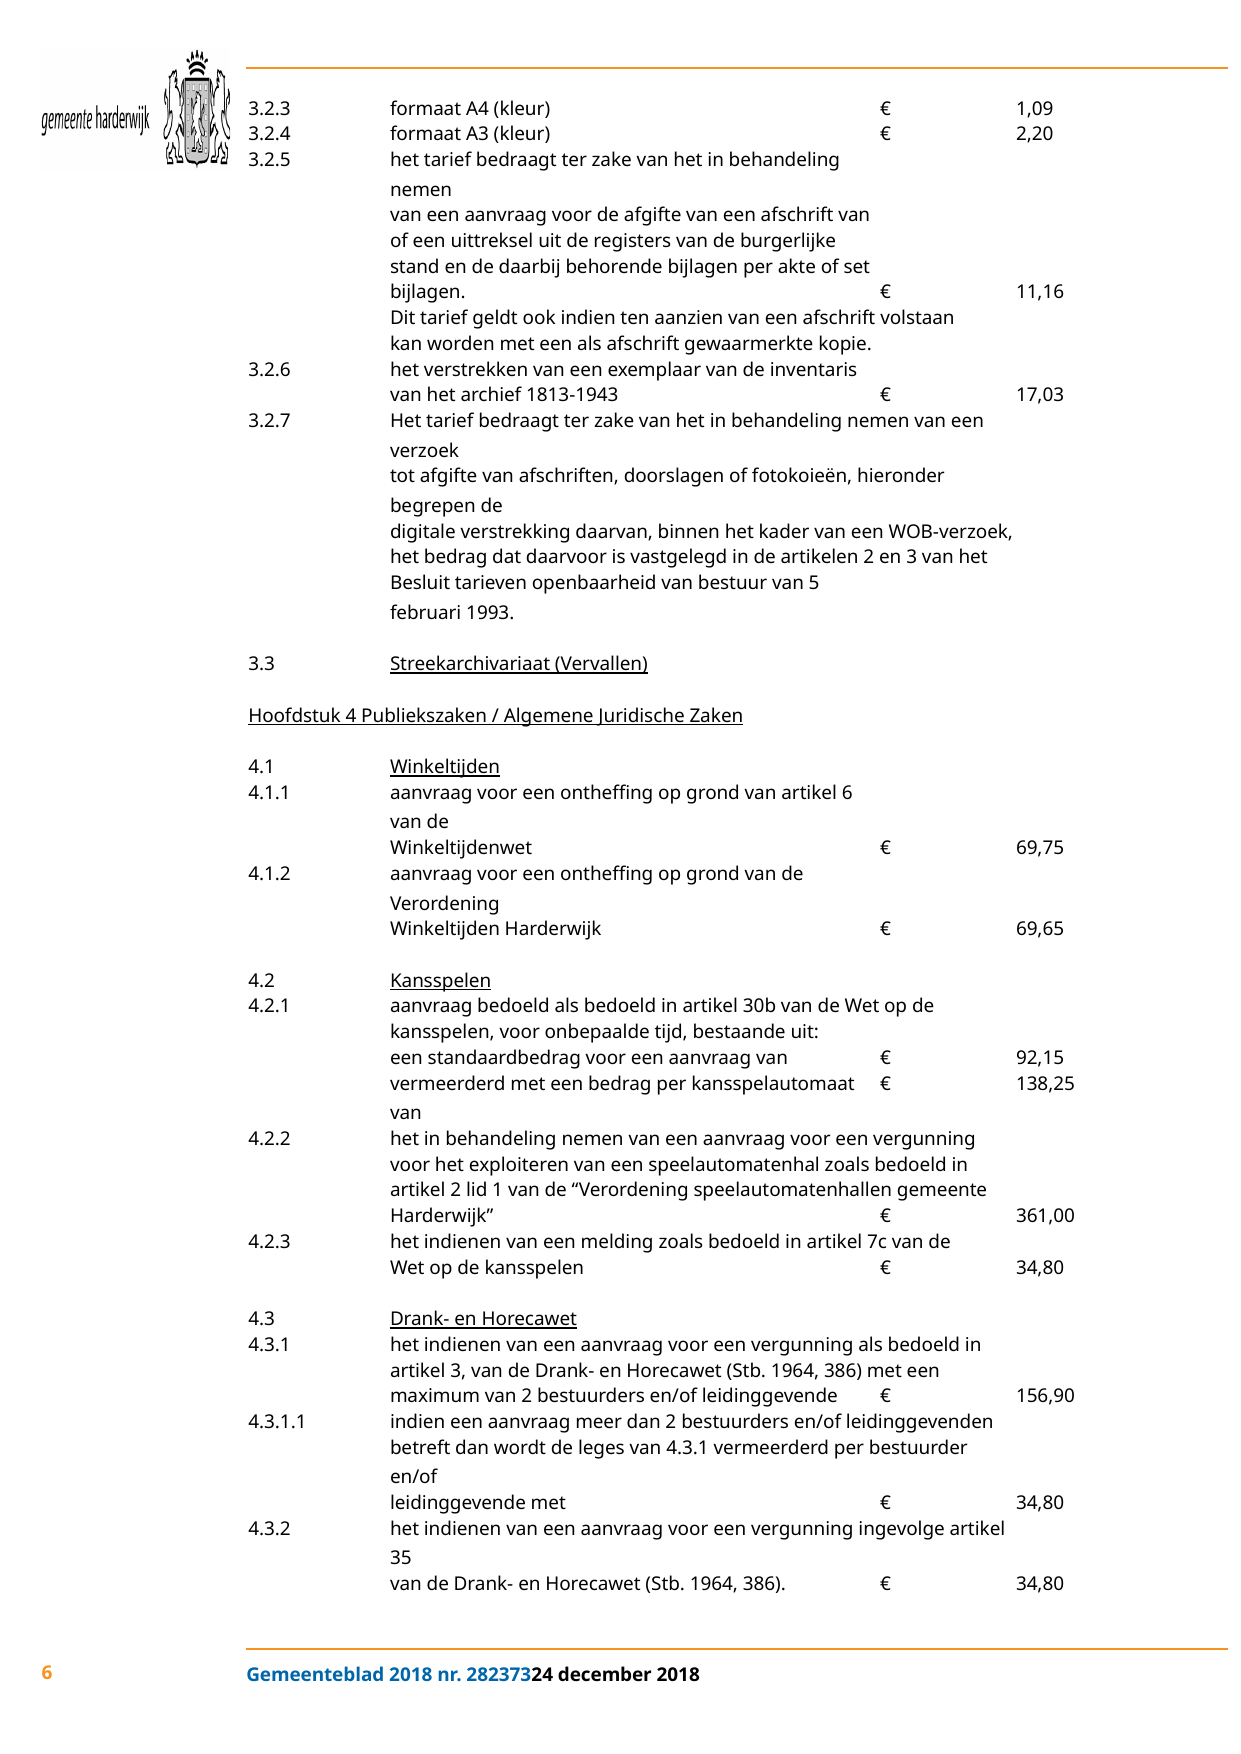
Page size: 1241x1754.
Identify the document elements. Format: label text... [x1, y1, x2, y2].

table_cell [248, 1489, 390, 1515]
table_cell 4.2.2 [248, 1125, 390, 1151]
table_cell 4.3.1.1 [248, 1408, 390, 1434]
table_cell [248, 625, 390, 651]
table_cell 11,16 [1016, 279, 1152, 304]
table_cell [1016, 1177, 1152, 1202]
table_cell Hoofdstuk 4 Publiekszaken / Algemene Juridische Zaken [248, 702, 880, 728]
table_cell aanvraag bedoeld als bedoeld in artikel 30b van de Wet op de [390, 993, 1016, 1018]
table_cell [880, 676, 1016, 702]
table_cell [880, 1019, 1016, 1044]
table_cell [1016, 356, 1152, 382]
table_cell van een aanvraag voor de afgifte van een afschrift van [390, 202, 880, 227]
table_cell tot afgifte van afschriften, doorslagen of fotokoieën, hieronder begrepen de [390, 463, 1016, 518]
table_cell formaat A3 (kleur) [390, 121, 880, 146]
table_cell 3.2.3 [248, 95, 390, 121]
table_cell [248, 835, 390, 860]
table_cell [880, 570, 1016, 625]
table_cell 4.3.2 [248, 1515, 390, 1570]
table_cell [880, 330, 1016, 356]
table_cell Winkeltijden [390, 754, 880, 779]
table_cell € [880, 1383, 1016, 1408]
table_cell 4.1.1 [248, 779, 390, 834]
table_cell € [880, 279, 1016, 304]
table_cell 4.2 [248, 967, 390, 993]
table_cell digitale verstrekking daarvan, binnen het kader van een WOB-verzoek, [390, 518, 1016, 544]
table_cell [880, 146, 1016, 202]
table_cell bijlagen. [390, 279, 880, 304]
table_cell [880, 356, 1016, 382]
table_cell Het tarief bedraagt ter zake van het in behandeling nemen van een verzoek [390, 408, 1016, 463]
table_cell [248, 728, 390, 753]
table_cell [1016, 202, 1152, 227]
table_cell het in behandeling nemen van een aanvraag voor een vergunning [390, 1125, 1016, 1151]
table_cell 4.3 [248, 1305, 390, 1331]
table_cell [248, 253, 390, 279]
table_cell het indienen van een aanvraag voor een vergunning ingevolge artikel 35 [390, 1515, 1016, 1570]
table_cell [1016, 305, 1152, 330]
table_cell een standaardbedrag voor een aanvraag van [390, 1044, 880, 1070]
table_cell € [880, 1254, 1016, 1279]
table_cell van het archief 1813-1943 [390, 382, 880, 407]
table_cell Winkeltijdenwet [390, 835, 880, 860]
table_cell [1016, 754, 1152, 779]
table_cell artikel 3, van de Drank- en Horecawet (Stb. 1964, 386) met een [390, 1357, 1016, 1382]
table_cell kan worden met een als afschrift gewaarmerkte kopie. [390, 330, 880, 356]
table_cell leidinggevende met [390, 1489, 880, 1515]
table_cell het bedrag dat daarvoor is vastgelegd in de artikelen 2 en 3 van het [390, 544, 1016, 569]
picture [41, 47, 231, 172]
table_cell [1016, 544, 1152, 569]
table_cell [1016, 860, 1152, 916]
table_cell [390, 625, 880, 651]
table_cell [880, 227, 1016, 253]
table_cell [1016, 1280, 1152, 1305]
table_cell stand en de daarbij behorende bijlagen per akte of set [390, 253, 880, 279]
table_cell Winkeltijden Harderwijk [390, 916, 880, 941]
table_cell [1016, 227, 1152, 253]
table_cell 69,75 [1016, 835, 1152, 860]
table_cell [248, 330, 390, 356]
table_cell [1016, 463, 1152, 518]
table_cell [880, 1280, 1016, 1305]
table_cell 17,03 [1016, 382, 1152, 407]
table_cell vermeerderd met een bedrag per kansspelautomaat van [390, 1070, 880, 1125]
table_cell het indienen van een melding zoals bedoeld in artikel 7c van de [390, 1228, 1016, 1254]
table_cell [880, 202, 1016, 227]
table_cell [1016, 1305, 1152, 1331]
table_cell [390, 676, 880, 702]
table_cell [248, 1019, 390, 1044]
table_cell 34,80 [1016, 1489, 1152, 1515]
table_cell [880, 941, 1016, 967]
table_cell het tarief bedraagt ter zake van het in behandeling nemen [390, 146, 880, 202]
table_cell [1016, 702, 1152, 728]
table_cell [880, 779, 1016, 834]
table_cell 3.2.7 [248, 408, 390, 463]
table_cell Drank- en Horecawet [390, 1305, 880, 1331]
table_cell [880, 651, 1016, 676]
table_cell [248, 227, 390, 253]
table_cell [248, 463, 390, 518]
table_cell [1016, 253, 1152, 279]
table_cell Harderwijk” [390, 1203, 880, 1228]
table_cell [248, 1434, 390, 1489]
table_cell Streekarchivariaat (Vervallen) [390, 651, 880, 676]
table_cell € [880, 1070, 1016, 1125]
table_cell 361,00 [1016, 1203, 1152, 1228]
table_cell € [880, 835, 1016, 860]
table_cell [248, 1357, 390, 1382]
table_cell van de Drank- en Horecawet (Stb. 1964, 386). [390, 1570, 880, 1596]
table_cell [248, 1383, 390, 1408]
table_cell 1,09 [1016, 95, 1152, 121]
table_cell [1016, 1125, 1152, 1151]
table_cell [1016, 1434, 1152, 1489]
table_cell [880, 967, 1016, 993]
table_cell [1016, 1357, 1152, 1382]
table_cell [880, 253, 1016, 279]
table_cell [248, 382, 390, 407]
table_cell [1016, 676, 1152, 702]
table_cell [880, 625, 1016, 651]
table_cell maximum van 2 bestuurders en/of leidinggevende [390, 1383, 880, 1408]
table_cell [1016, 1151, 1152, 1177]
table_cell [248, 518, 390, 544]
table_cell artikel 2 lid 1 van de “Verordening speelautomatenhallen gemeente [390, 1177, 1016, 1202]
table_cell aanvraag voor een ontheffing op grond van de Verordening [390, 860, 880, 916]
table_cell [248, 916, 390, 941]
table_cell 156,90 [1016, 1383, 1152, 1408]
table_cell 3.3 [248, 651, 390, 676]
table_cell [248, 279, 390, 304]
table_cell [1016, 570, 1152, 625]
table_cell indien een aanvraag meer dan 2 bestuurders en/of leidinggevenden [390, 1408, 1016, 1434]
table_cell Besluit tarieven openbaarheid van bestuur van 5 februari 1993. [390, 570, 880, 625]
table_cell [248, 1070, 390, 1125]
table_cell [390, 1280, 880, 1305]
table_cell € [880, 95, 1016, 121]
table_cell 4.1 [248, 754, 390, 779]
table_cell [880, 860, 1016, 916]
table_cell [880, 1305, 1016, 1331]
table_cell het verstrekken van een exemplaar van de inventaris [390, 356, 880, 382]
table_cell [880, 754, 1016, 779]
table_cell [248, 544, 390, 569]
table_cell [390, 941, 880, 967]
table_cell [1016, 941, 1152, 967]
table_cell [248, 1044, 390, 1070]
table_cell 92,15 [1016, 1044, 1152, 1070]
table_cell 3.2.6 [248, 356, 390, 382]
table_cell Kansspelen [390, 967, 880, 993]
table_cell [1016, 1331, 1152, 1357]
table_cell [1016, 146, 1152, 202]
table_cell [1016, 625, 1152, 651]
table_cell € [880, 1044, 1016, 1070]
table_cell [390, 728, 880, 753]
table_cell [880, 728, 1016, 753]
table_cell 4.2.1 [248, 993, 390, 1018]
table_cell voor het exploiteren van een speelautomatenhal zoals bedoeld in [390, 1151, 1016, 1177]
table_cell 34,80 [1016, 1570, 1152, 1596]
table_cell [248, 1570, 390, 1596]
table_cell formaat A4 (kleur) [390, 95, 880, 121]
table_cell [1016, 728, 1152, 753]
table_cell [1016, 779, 1152, 834]
table_cell [248, 1177, 390, 1202]
table_cell of een uittreksel uit de registers van de burgerlijke [390, 227, 880, 253]
table_cell Dit tarief geldt ook indien ten aanzien van een afschrift volstaan [390, 305, 1016, 330]
table_cell 4.1.2 [248, 860, 390, 916]
table_cell [248, 1254, 390, 1279]
table_cell 69,65 [1016, 916, 1152, 941]
table_cell [248, 305, 390, 330]
table_cell kansspelen, voor onbepaalde tijd, bestaande uit: [390, 1019, 880, 1044]
table_cell [1016, 518, 1152, 544]
table_cell betreft dan wordt de leges van 4.3.1 vermeerderd per bestuurder en/of [390, 1434, 1016, 1489]
table_cell € [880, 382, 1016, 407]
table_cell [1016, 330, 1152, 356]
table_cell [248, 941, 390, 967]
table_cell [1016, 967, 1152, 993]
table_cell 4.3.1 [248, 1331, 390, 1357]
table_cell 138,25 [1016, 1070, 1152, 1125]
table_cell [248, 1151, 390, 1177]
table_cell € [880, 916, 1016, 941]
table_cell [248, 1203, 390, 1228]
table_cell het indienen van een aanvraag voor een vergunning als bedoeld in [390, 1331, 1016, 1357]
table_cell [248, 676, 390, 702]
table_cell 34,80 [1016, 1254, 1152, 1279]
table_cell 3.2.4 [248, 121, 390, 146]
table_cell € [880, 1203, 1016, 1228]
table_cell 2,20 [1016, 121, 1152, 146]
table_cell [1016, 993, 1152, 1018]
table_cell aanvraag voor een ontheffing op grond van artikel 6 van de [390, 779, 880, 834]
table_cell € [880, 1570, 1016, 1596]
table_cell [880, 702, 1016, 728]
table_cell [248, 202, 390, 227]
table_cell [248, 1280, 390, 1305]
table_cell [248, 570, 390, 625]
table_cell [1016, 408, 1152, 463]
table_cell [1016, 1515, 1152, 1570]
table_cell 3.2.5 [248, 146, 390, 202]
table_cell [1016, 1408, 1152, 1434]
table_cell € [880, 121, 1016, 146]
table_cell 4.2.3 [248, 1228, 390, 1254]
table_cell [1016, 1228, 1152, 1254]
table_cell [1016, 651, 1152, 676]
table_cell [1016, 1019, 1152, 1044]
table_cell Wet op de kansspelen [390, 1254, 880, 1279]
table_cell € [880, 1489, 1016, 1515]
